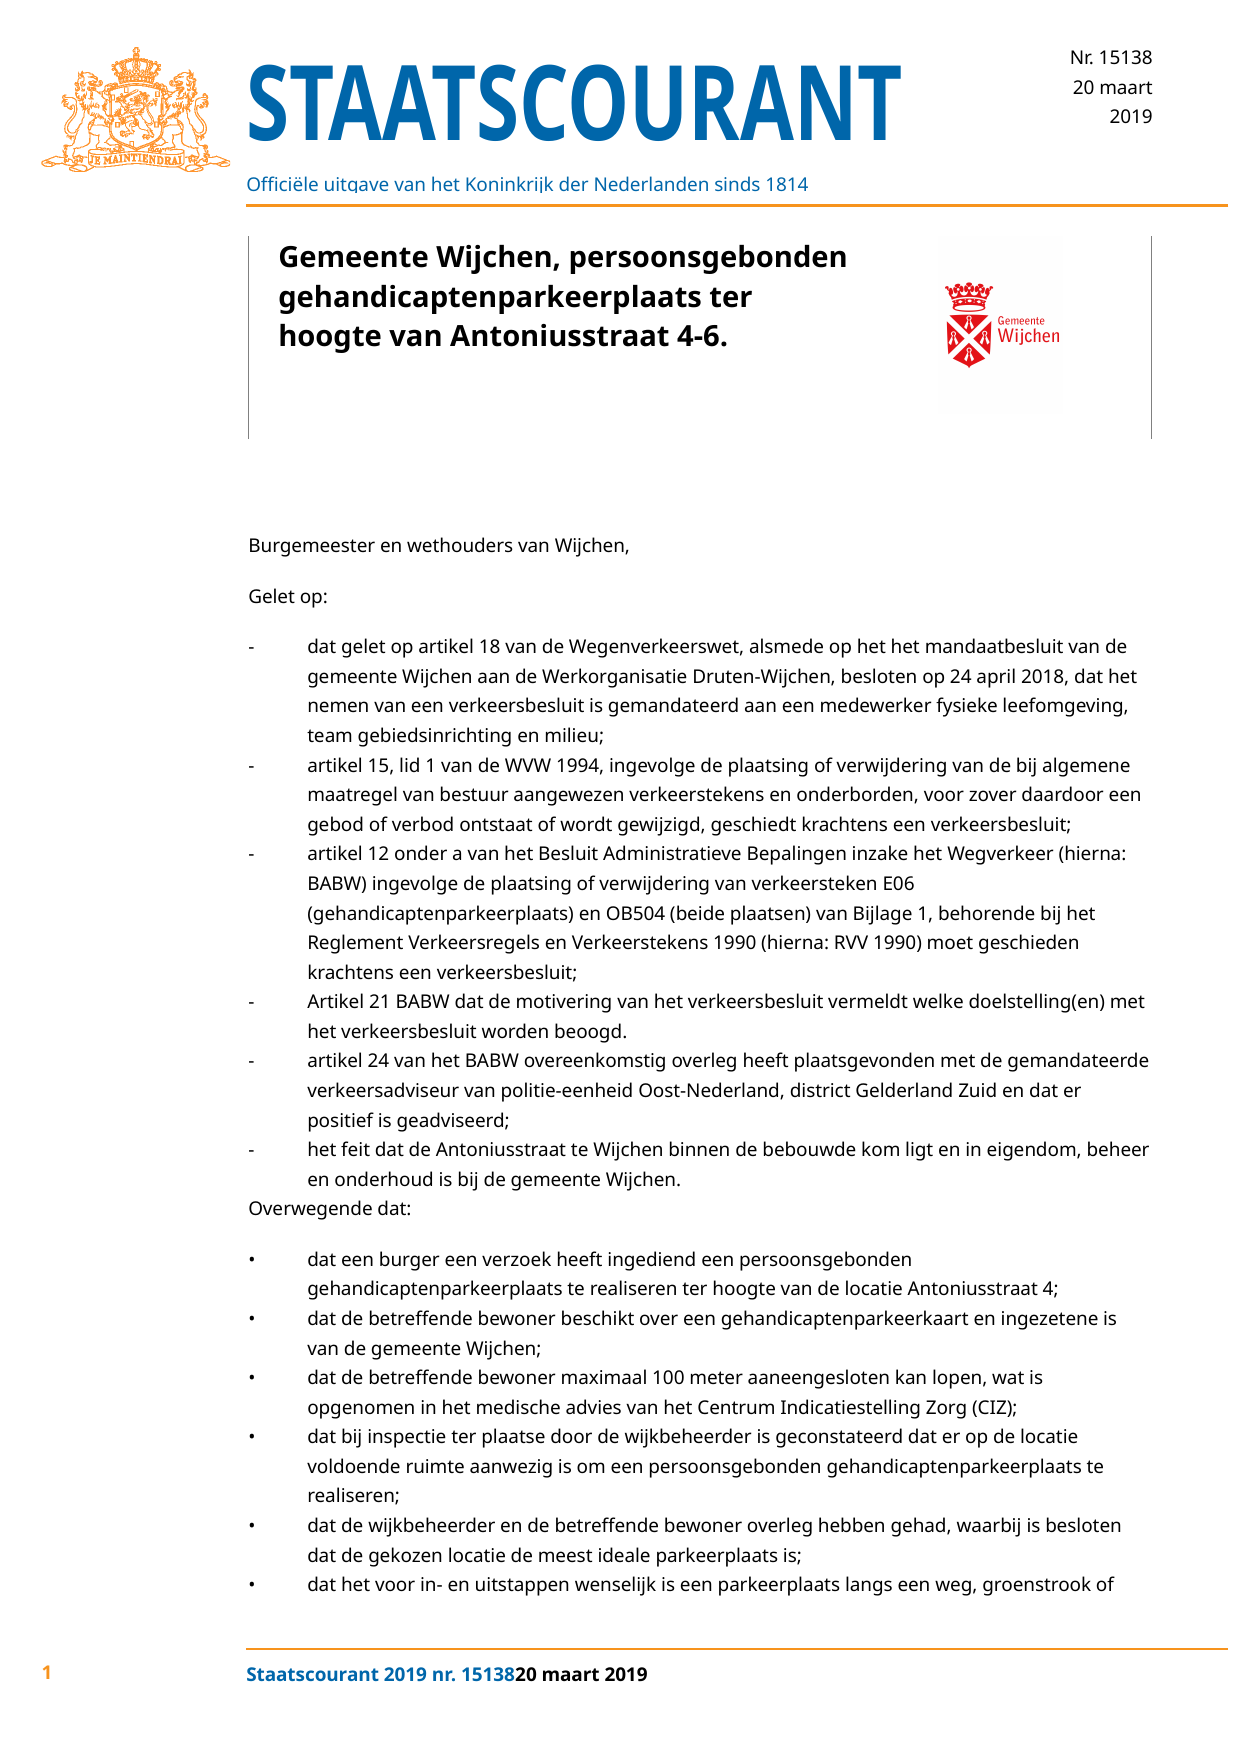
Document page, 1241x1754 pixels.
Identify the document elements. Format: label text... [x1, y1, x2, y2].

list dat gelet op artikel 18 van de Wegenverkeerswet, alsmede op het het mandaatbesluit van de gemeente Wijchen aan de Werkorganisatie Druten-Wijchen, besloten op 24 april 2018, dat het nemen van een verkeersbesluit is gemandateerd aan een medewerker fysieke leefomgeving, team gebiedsinrichting en milieu; [248, 633, 1152, 748]
list dat een burger een verzoek heeft ingediend een persoonsgebonden gehandicaptenparkeerplaats te realiseren ter hoogte van de locatie Antoniusstraat 4; [248, 1246, 1152, 1301]
table_header [850, 236, 938, 413]
table_header [850, 414, 1151, 439]
list artikel 12 onder a van het Besluit Administratieve Bepalingen inzake het Wegverkeer (hierna: BABW) ingevolge de plaatsing of verwijdering van verkeersteken E06 (gehandicaptenparkeerplaats) en OB504 (beide plaatsen) van Bijlage 1, behorende bij het Reglement Verkeersregels en Verkeerstekens 1990 (hierna: RVV 1990) moet geschieden krachtens een verkeersbesluit; [248, 841, 1152, 985]
table_header [1064, 236, 1151, 413]
table_header Gemeente Wijchen, persoonsgebonden gehandicaptenparkeerplaats ter hoogte van Antoniusstraat 4-6. [249, 236, 850, 439]
picture [938, 236, 1064, 414]
list dat de wijkbeheerder en de betreffende bewoner overleg hebben gehad, waarbij is besloten dat de gekozen locatie de meest ideale parkeerplaats is; [248, 1512, 1152, 1568]
list artikel 15, lid 1 van de WVW 1994, ingevolge de plaatsing of verwijdering van de bij algemene maatregel van bestuur aangewezen verkeerstekens en onderborden, voor zover daardoor een gebod of verbod ontstaat of wordt gewijzigd, geschiedt krachtens een verkeersbesluit; [248, 752, 1152, 837]
list artikel 24 van het BABW overeenkomstig overleg heeft plaatsgevonden met de gemandateerde verkeersadviseur van politie-eenheid Oost-Nederland, district Gelderland Zuid en dat er positief is geadviseerd; [248, 1048, 1152, 1133]
picture [41, 47, 231, 172]
list dat bij inspectie ter plaatse door de wijkbeheerder is geconstateerd dat er op de locatie voldoende ruimte aanwezig is om een persoonsgebonden gehandicaptenparkeerplaats te realiseren; [248, 1423, 1152, 1508]
text Overwegende dat: [248, 1196, 1152, 1221]
list het feit dat de Antoniusstraat te Wijchen binnen de bebouwde kom ligt en in eigendom, beheer en onderhoud is bij de gemeente Wijchen. [248, 1136, 1152, 1192]
text Burgemeester en wethouders van Wijchen, [248, 533, 1152, 558]
text Gelet op: [248, 583, 1152, 609]
list dat de betreffende bewoner maximaal 100 meter aaneengesloten kan lopen, wat is opgenomen in het medische advies van het Centrum Indicatiestelling Zorg (CIZ); [248, 1364, 1152, 1420]
list dat de betreffende bewoner beschikt over een gehandicaptenparkeerkaart en ingezetene is van de gemeente Wijchen; [248, 1305, 1152, 1361]
list dat het voor in- en uitstappen wenselijk is een parkeerplaats langs een weg, groenstrook of [248, 1571, 1152, 1597]
list Artikel 21 BABW dat de motivering van het verkeersbesluit vermeldt welke doelstelling(en) met het verkeersbesluit worden beoogd. [248, 988, 1152, 1044]
